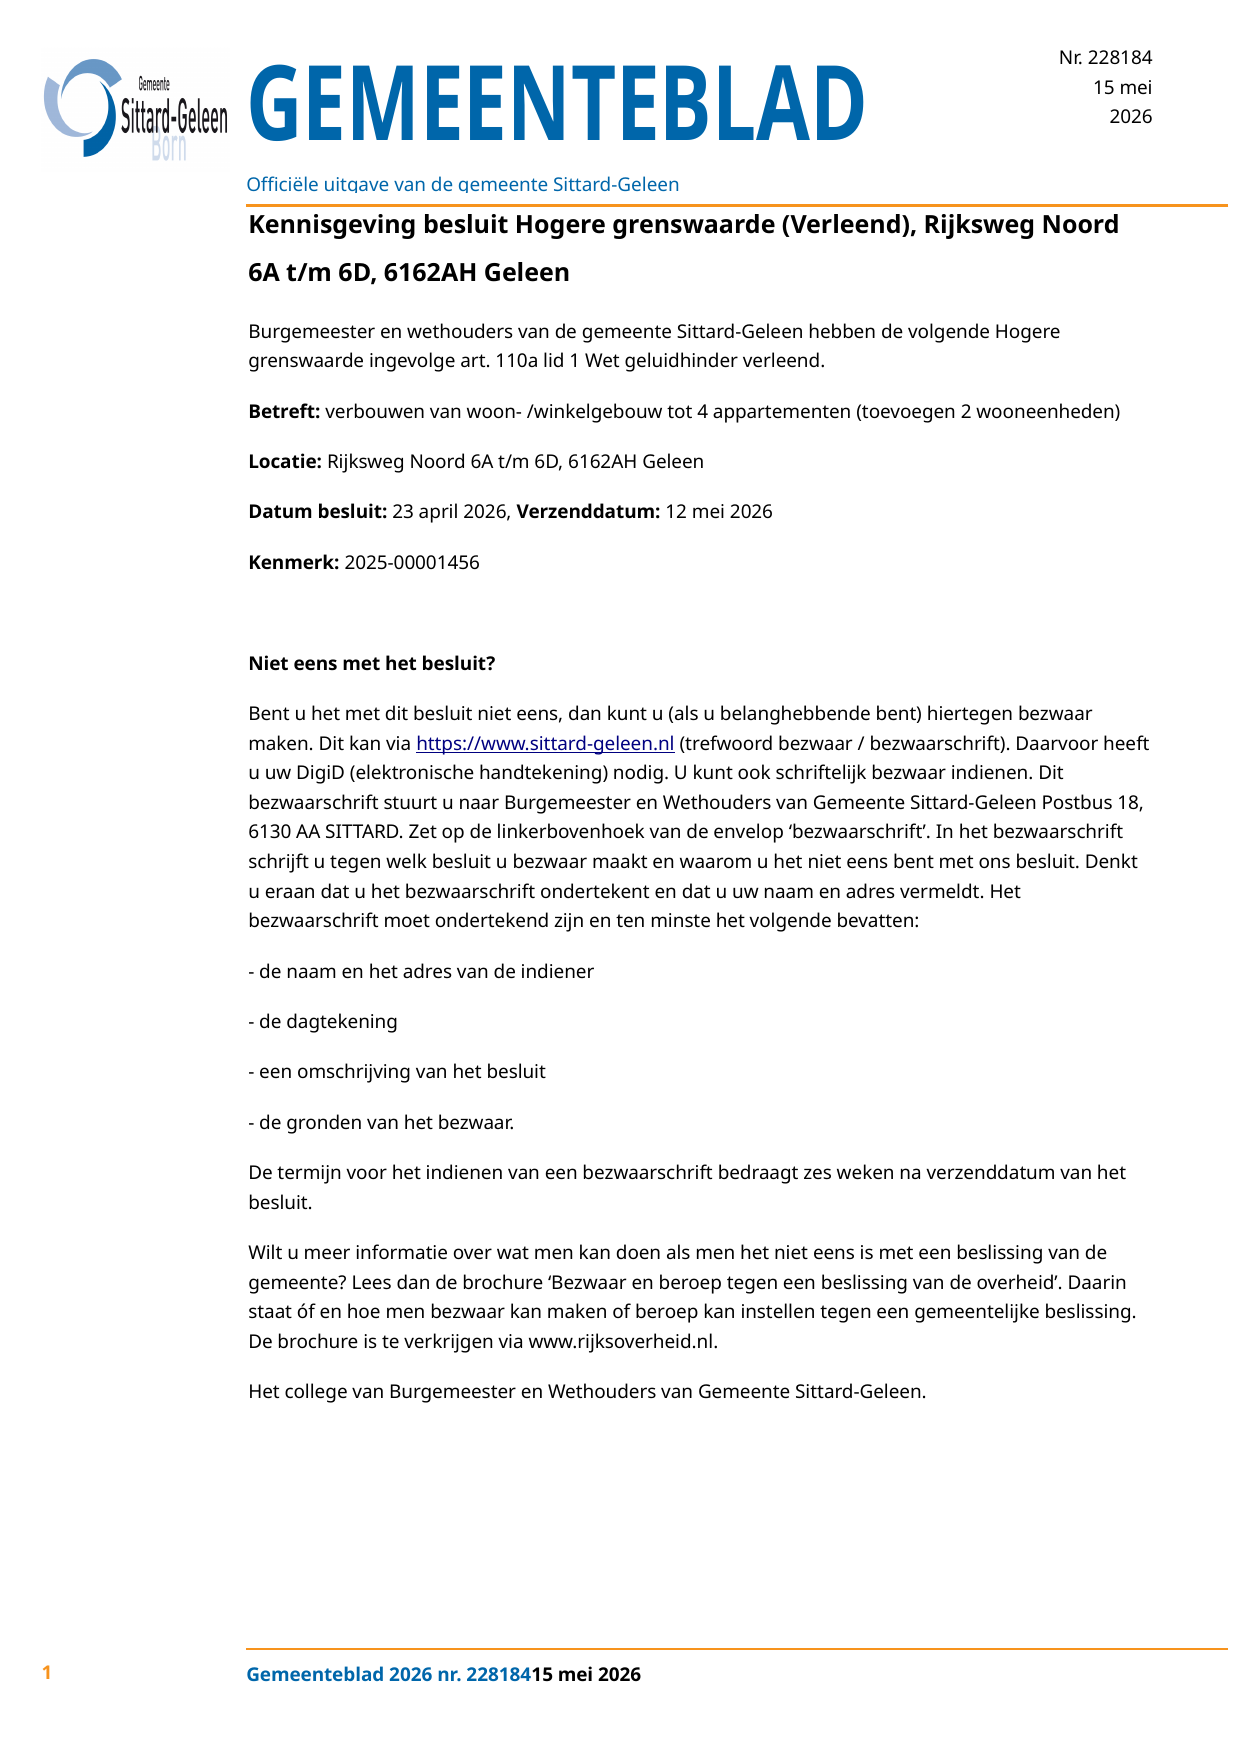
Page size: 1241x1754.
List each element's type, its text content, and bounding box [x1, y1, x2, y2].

text - de gronden van het bezwaar. [248, 1109, 1152, 1135]
text Niet eens met het besluit? [248, 650, 1152, 676]
text Kennisgeving besluit Hogere grenswaarde (Verleend), Rijksweg Noord 6A t/m 6D, 6162AH Geleen [248, 207, 1152, 288]
text Wilt u meer informatie over wat men kan doen als men het niet eens is met een beslissing van de gemeente? Lees dan de brochure ‘Bezwaar en beroep tegen een beslissing van de overheid’. Daarin staat óf en hoe men bezwaar kan maken of beroep kan instellen tegen een gemeentelijke beslissing. De brochure is te verkrijgen via www.rijksoverheid.nl. [248, 1239, 1152, 1354]
picture [41, 47, 231, 172]
text De termijn voor het indienen van een bezwaarschrift bedraagt zes weken na verzenddatum van het besluit. [248, 1159, 1152, 1215]
text Bent u het met dit besluit niet eens, dan kunt u (als u belanghebbende bent) hiertegen bezwaar maken. Dit kan via https://www.sittard-geleen.nl (trefwoord bezwaar / bezwaarschrift). Daarvoor heeft u uw DigiD (elektronische handtekening) nodig. U kunt ook schriftelijk bezwaar indienen. Dit bezwaarschrift stuurt u naar Burgemeester en Wethouders van Gemeente Sittard-Geleen Postbus 18, 6130 AA SITTARD. Zet op de linkerbovenhoek van de envelop ‘bezwaarschrift’. In het bezwaarschrift schrijft u tegen welk besluit u bezwaar maakt en waarom u het niet eens bent met ons besluit. Denkt u eraan dat u het bezwaarschrift ondertekent en dat u uw naam en adres vermeldt. Het bezwaarschrift moet ondertekend zijn en ten minste het volgende bevatten: [248, 700, 1152, 933]
text Locatie: Rijksweg Noord 6A t/m 6D, 6162AH Geleen [248, 448, 1152, 474]
text Datum besluit: 23 april 2026, Verzenddatum: 12 mei 2026 [248, 499, 1152, 524]
text Burgemeester en wethouders van de gemeente Sittard-Geleen hebben de volgende Hogere grenswaarde ingevolge art. 110a lid 1 Wet geluidhinder verleend. [248, 318, 1152, 373]
text - een omschrijving van het besluit [248, 1059, 1152, 1084]
text Betreft: verbouwen van woon- /winkelgebouw tot 4 appartementen (toevoegen 2 wooneenheden) [248, 398, 1152, 424]
text - de dagtekening [248, 1008, 1152, 1034]
text Het college van Burgemeester en Wethouders van Gemeente Sittard-Geleen. [248, 1379, 1152, 1404]
text Kenmerk: 2025-00001456 [248, 549, 1152, 575]
text - de naam en het adres van de indiener [248, 958, 1152, 984]
